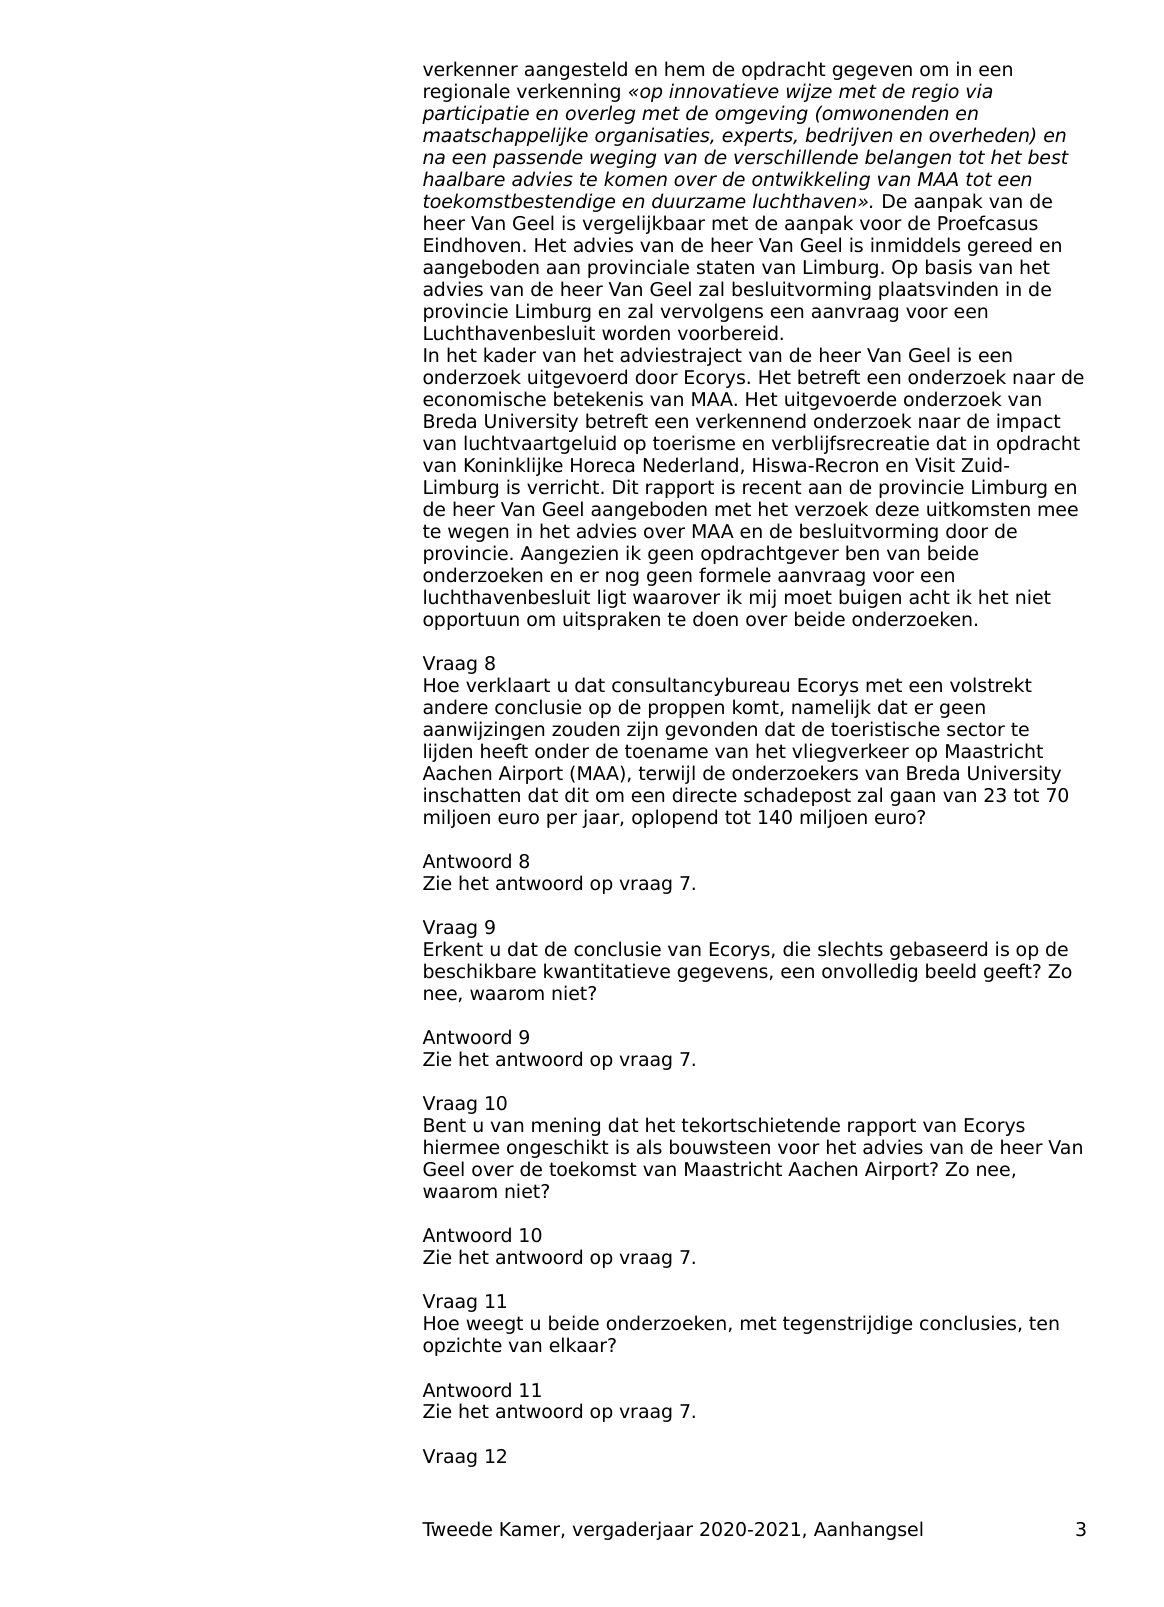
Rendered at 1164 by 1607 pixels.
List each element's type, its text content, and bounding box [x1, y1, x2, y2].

text Vraag 11 [422, 1291, 1087, 1313]
text Antwoord 10 [422, 1225, 1087, 1247]
text verkenner aangesteld en hem de opdracht gegeven om in een regionale verkenning «op innovatieve wijze met de regio via participatie en overleg met de omgeving (omwonenden en maatschappelijke organisaties, experts, bedrijven en overheden) en na een passende weging van de verschillende belangen tot het best haalbare advies te komen over de ontwikkeling van MAA tot een toekomstbestendige en duurzame luchthaven». De aanpak van de heer Van Geel is vergelijkbaar met de aanpak voor de Proefcasus Eindhoven. Het advies van de heer Van Geel is inmiddels gereed en aangeboden aan provinciale staten van Limburg. Op basis van het advies van de heer Van Geel zal besluitvorming plaatsvinden in de provincie Limburg en zal vervolgens een aanvraag voor een Luchthavenbesluit worden voorbereid. [422, 59, 1087, 345]
text In het kader van het adviestraject van de heer Van Geel is een onderzoek uitgevoerd door Ecorys. Het betreft een onderzoek naar de economische betekenis van MAA. Het uitgevoerde onderzoek van Breda University betreft een verkennend onderzoek naar de impact van luchtvaartgeluid op toerisme en verblijfsrecreatie dat in opdracht van Koninklijke Horeca Nederland, Hiswa-Recron en Visit Zuid-Limburg is verricht. Dit rapport is recent aan de provincie Limburg en de heer Van Geel aangeboden met het verzoek deze uitkomsten mee te wegen in het advies over MAA en de besluitvorming door de provincie. Aangezien ik geen opdrachtgever ben van beide onderzoeken en er nog geen formele aanvraag voor een luchthavenbesluit ligt waarover ik mij moet buigen acht ik het niet opportuun om uitspraken te doen over beide onderzoeken. [422, 345, 1087, 631]
text Vraag 10 [422, 1093, 1087, 1115]
text Vraag 8 [422, 653, 1087, 675]
text Antwoord 9 [422, 1027, 1087, 1049]
text Zie het antwoord op vraag 7. [422, 873, 1087, 895]
text Zie het antwoord op vraag 7. [422, 1049, 1087, 1071]
text Vraag 12 [422, 1446, 1087, 1468]
text Zie het antwoord op vraag 7. [422, 1247, 1087, 1269]
text Hoe weegt u beide onderzoeken, met tegenstrijdige conclusies, ten opzichte van elkaar? [422, 1313, 1087, 1357]
text Vraag 9 [422, 917, 1087, 939]
text Zie het antwoord op vraag 7. [422, 1401, 1087, 1423]
text Erkent u dat de conclusie van Ecorys, die slechts gebaseerd is op de beschikbare kwantitatieve gegevens, een onvolledig beeld geeft? Zo nee, waarom niet? [422, 939, 1087, 1005]
text Antwoord 8 [422, 851, 1087, 873]
text Antwoord 11 [422, 1379, 1087, 1401]
text Hoe verklaart u dat consultancybureau Ecorys met een volstrekt andere conclusie op de proppen komt, namelijk dat er geen aanwijzingen zouden zijn gevonden dat de toeristische sector te lijden heeft onder de toename van het vliegverkeer op Maastricht Aachen Airport (MAA), terwijl de onderzoekers van Breda University inschatten dat dit om een directe schadepost zal gaan van 23 tot 70 miljoen euro per jaar, oplopend tot 140 miljoen euro? [422, 675, 1087, 828]
text Bent u van mening dat het tekortschietende rapport van Ecorys hiermee ongeschikt is als bouwsteen voor het advies van de heer Van Geel over de toekomst van Maastricht Aachen Airport? Zo nee, waarom niet? [422, 1115, 1087, 1203]
